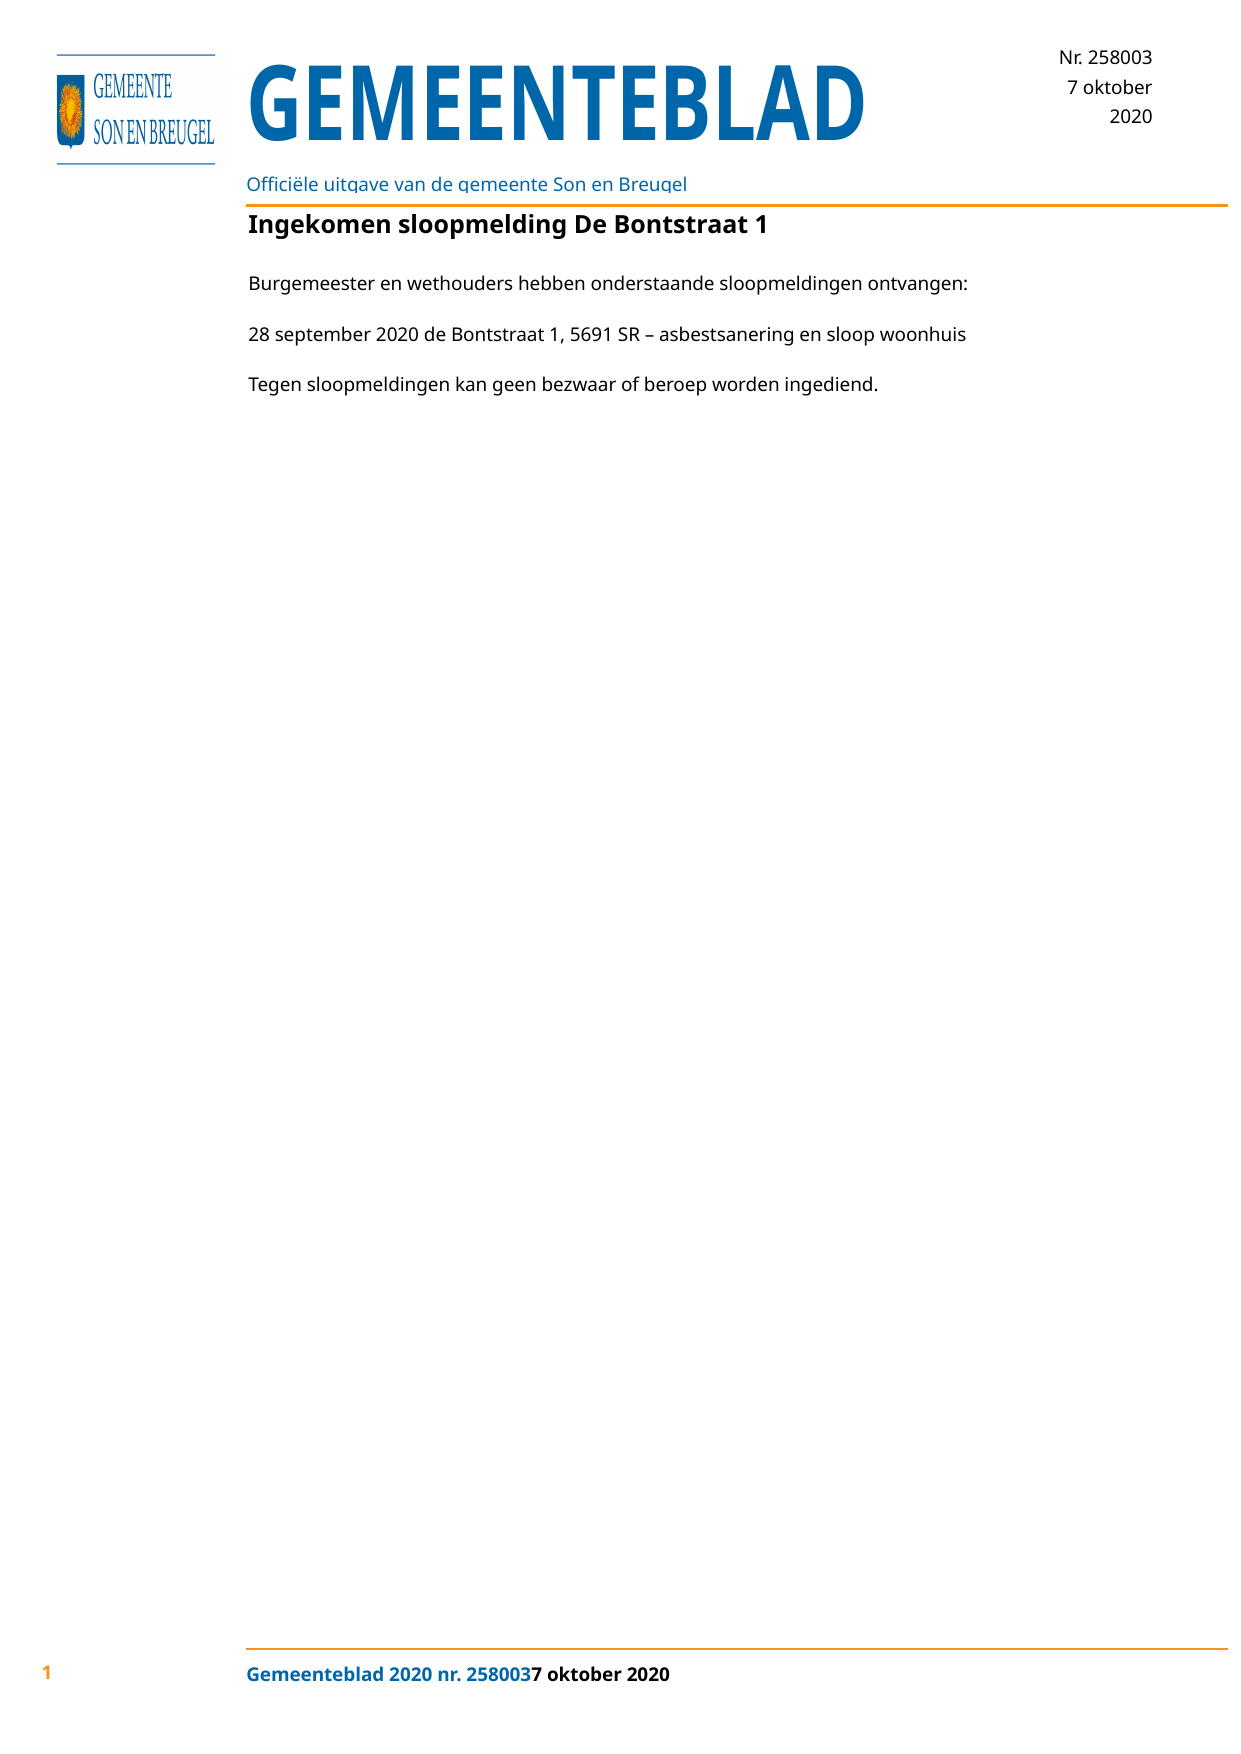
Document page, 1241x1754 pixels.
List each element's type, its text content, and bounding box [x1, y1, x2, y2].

text Tegen sloopmeldingen kan geen bezwaar of beroep worden ingediend. [248, 371, 1152, 397]
text 28 september 2020 de Bontstraat 1, 5691 SR – asbestsanering en sloop woonhuis [248, 321, 1152, 346]
text Ingekomen sloopmelding De Bontstraat 1 [248, 207, 1152, 241]
text Burgemeester en wethouders hebben onderstaande sloopmeldingen ontvangen: [248, 270, 1152, 296]
picture [41, 47, 231, 172]
